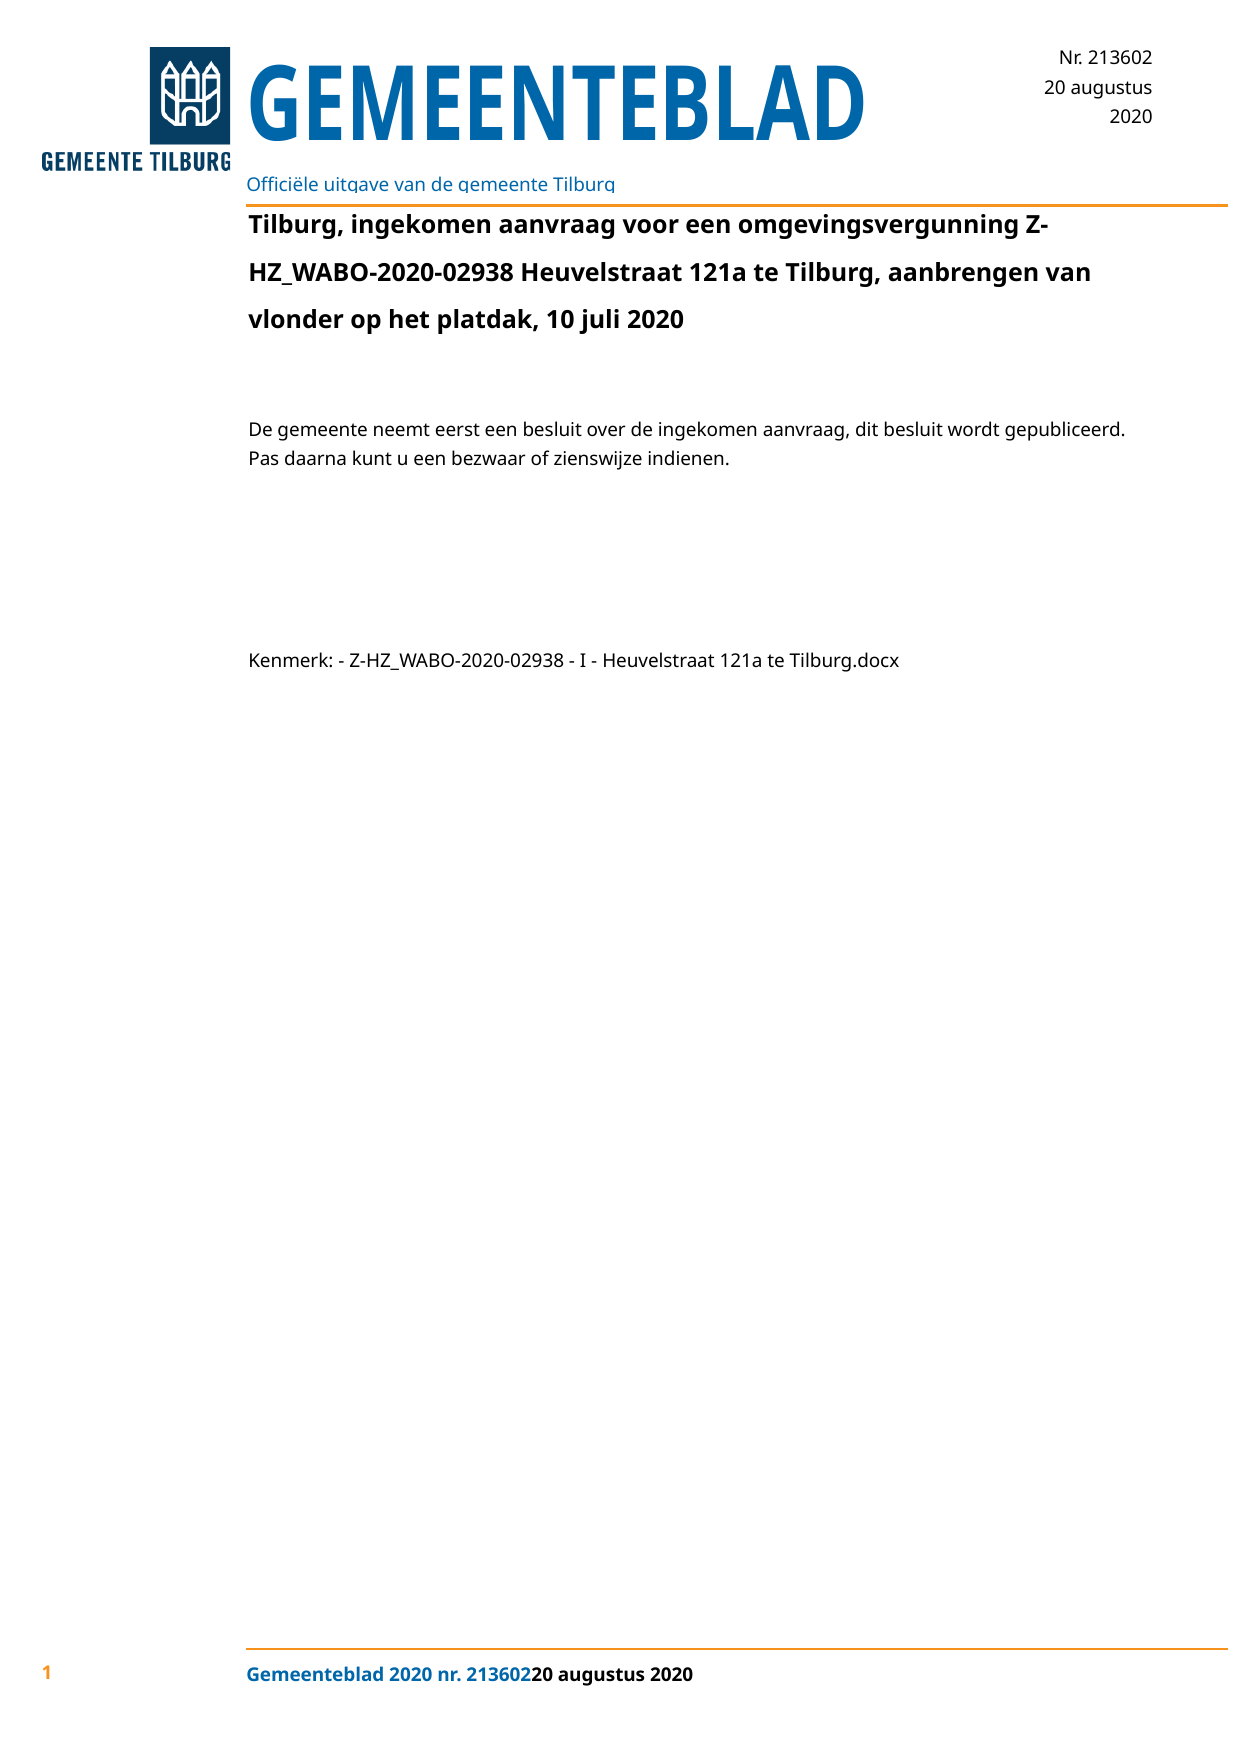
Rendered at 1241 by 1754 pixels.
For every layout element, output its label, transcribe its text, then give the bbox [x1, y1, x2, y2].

text De gemeente neemt eerst een besluit over de ingekomen aanvraag, dit besluit wordt gepubliceerd. Pas daarna kunt u een bezwaar of zienswijze indienen. [248, 416, 1152, 471]
text Kenmerk: - Z-HZ_WABO-2020-02938 - I - Heuvelstraat 121a te Tilburg.docx [248, 647, 1152, 673]
text Tilburg, ingekomen aanvraag voor een omgevingsvergunning Z-HZ_WABO-2020-02938 Heuvelstraat 121a te Tilburg, aanbrengen van vlonder op het platdak, 10 juli 2020 [248, 207, 1152, 336]
picture [41, 47, 231, 172]
